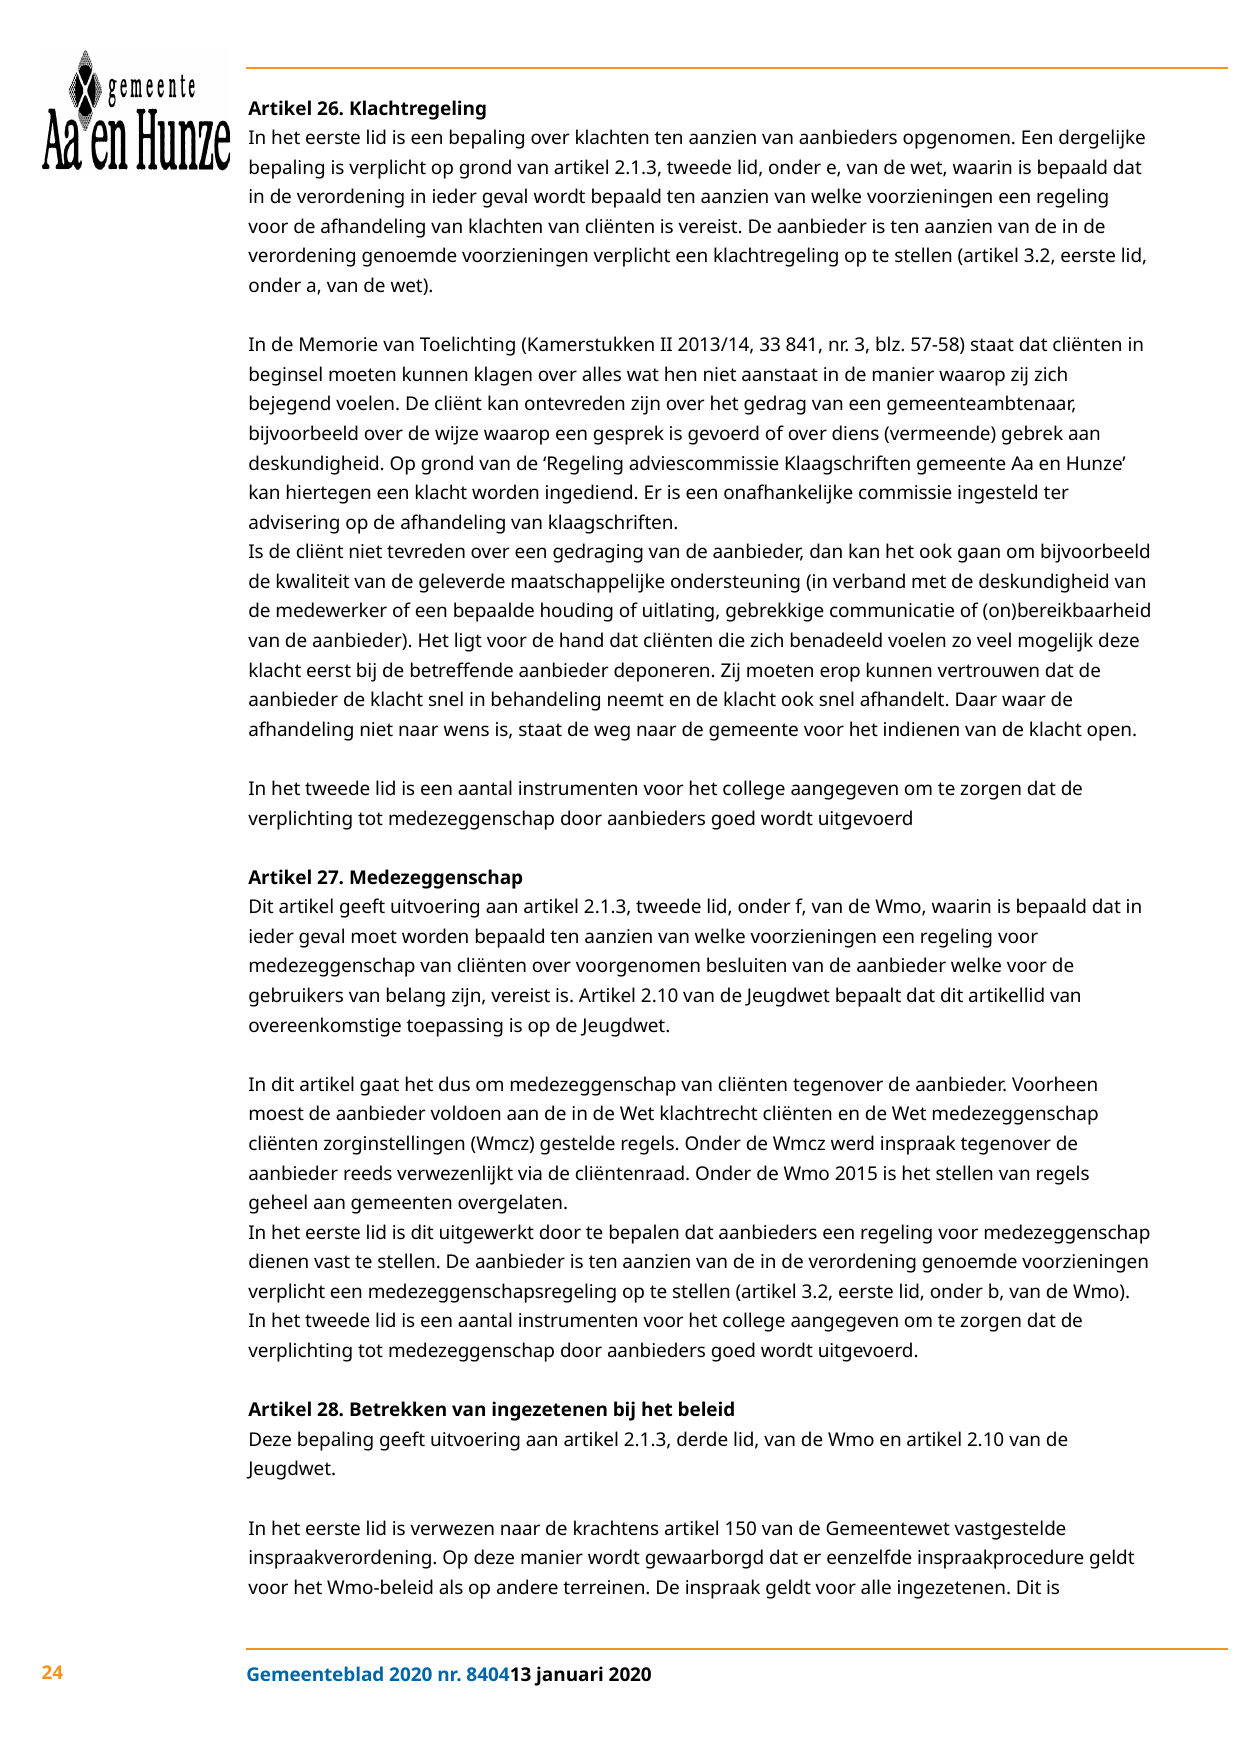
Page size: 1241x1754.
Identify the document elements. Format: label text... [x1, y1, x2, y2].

text In de Memorie van Toelichting (Kamerstukken II 2013/14, 33 841, nr. 3, blz. 57-58) staat dat cliënten in beginsel moeten kunnen klagen over alles wat hen niet aanstaat in de manier waarop zij zich bejegend voelen. De cliënt kan ontevreden zijn over het gedrag van een gemeenteambtenaar, bijvoorbeeld over de wijze waarop een gesprek is gevoerd of over diens (vermeende) gebrek aan deskundigheid. Op grond van de ‘Regeling adviescommissie Klaagschriften gemeente Aa en Hunze’ kan hiertegen een klacht worden ingediend. Er is een onafhankelijke commissie ingesteld ter advisering op de afhandeling van klaagschriften. [248, 331, 1152, 535]
text In het eerste lid is verwezen naar de krachtens artikel 150 van de Gemeentewet vastgestelde inspraakverordening. Op deze manier wordt gewaarborgd dat er eenzelfde inspraakprocedure geldt voor het Wmo-beleid als op andere terreinen. De inspraak geldt voor alle ingezetenen. Dit is [248, 1515, 1152, 1600]
text In het tweede lid is een aantal instrumenten voor het college aangegeven om te zorgen dat de verplichting tot medezeggenschap door aanbieders goed wordt uitgevoerd [248, 775, 1152, 831]
text In dit artikel gaat het dus om medezeggenschap van cliënten tegenover de aanbieder. Voorheen moest de aanbieder voldoen aan de in de Wet klachtrecht cliënten en de Wet medezeggenschap cliënten zorginstellingen (Wmcz) gestelde regels. Onder de Wmcz werd inspraak tegenover de aanbieder reeds verwezenlijkt via de cliëntenraad. Onder de Wmo 2015 is het stellen van regels geheel aan gemeenten overgelaten. [248, 1071, 1152, 1215]
text Is de cliënt niet tevreden over een gedraging van de aanbieder, dan kan het ook gaan om bijvoorbeeld de kwaliteit van de geleverde maatschappelijke ondersteuning (in verband met de deskundigheid van de medewerker of een bepaalde houding of uitlating, gebrekkige communicatie of (on)bereikbaarheid van de aanbieder). Het ligt voor de hand dat cliënten die zich benadeeld voelen zo veel mogelijk deze klacht eerst bij de betreffende aanbieder deponeren. Zij moeten erop kunnen vertrouwen dat de aanbieder de klacht snel in behandeling neemt en de klacht ook snel afhandelt. Daar waar de afhandeling niet naar wens is, staat de weg naar de gemeente voor het indienen van de klacht open. [248, 538, 1152, 742]
text Artikel 27. Medezeggenschap [248, 864, 1152, 890]
text In het eerste lid is dit uitgewerkt door te bepalen dat aanbieders een regeling voor medezeggenschap dienen vast te stellen. De aanbieder is ten aanzien van de in de verordening genoemde voorzieningen verplicht een medezeggenschapsregeling op te stellen (artikel 3.2, eerste lid, onder b, van de Wmo). In het tweede lid is een aantal instrumenten voor het college aangegeven om te zorgen dat de verplichting tot medezeggenschap door aanbieders goed wordt uitgevoerd. [248, 1219, 1152, 1363]
text Deze bepaling geeft uitvoering aan artikel 2.1.3, derde lid, van de Wmo en artikel 2.10 van de Jeugdwet. [248, 1426, 1152, 1481]
text In het eerste lid is een bepaling over klachten ten aanzien van aanbieders opgenomen. Een dergelijke bepaling is verplicht op grond van artikel 2.1.3, tweede lid, onder e, van de wet, waarin is bepaald dat in de verordening in ieder geval wordt bepaald ten aanzien van welke voorzieningen een regeling voor de afhandeling van klachten van cliënten is vereist. De aanbieder is ten aanzien van de in de verordening genoemde voorzieningen verplicht een klachtregeling op te stellen (artikel 3.2, eerste lid, onder a, van de wet). [248, 124, 1152, 298]
text Artikel 26. Klachtregeling [248, 95, 1152, 121]
text Artikel 28. Betrekken van ingezetenen bij het beleid [248, 1396, 1152, 1422]
picture [41, 47, 231, 172]
text Dit artikel geeft uitvoering aan artikel 2.1.3, tweede lid, onder f, van de Wmo, waarin is bepaald dat in ieder geval moet worden bepaald ten aanzien van welke voorzieningen een regeling voor medezeggenschap van cliënten over voorgenomen besluiten van de aanbieder welke voor de gebruikers van belang zijn, vereist is. Artikel 2.10 van de Jeugdwet bepaalt dat dit artikellid van overeenkomstige toepassing is op de Jeugdwet. [248, 893, 1152, 1038]
